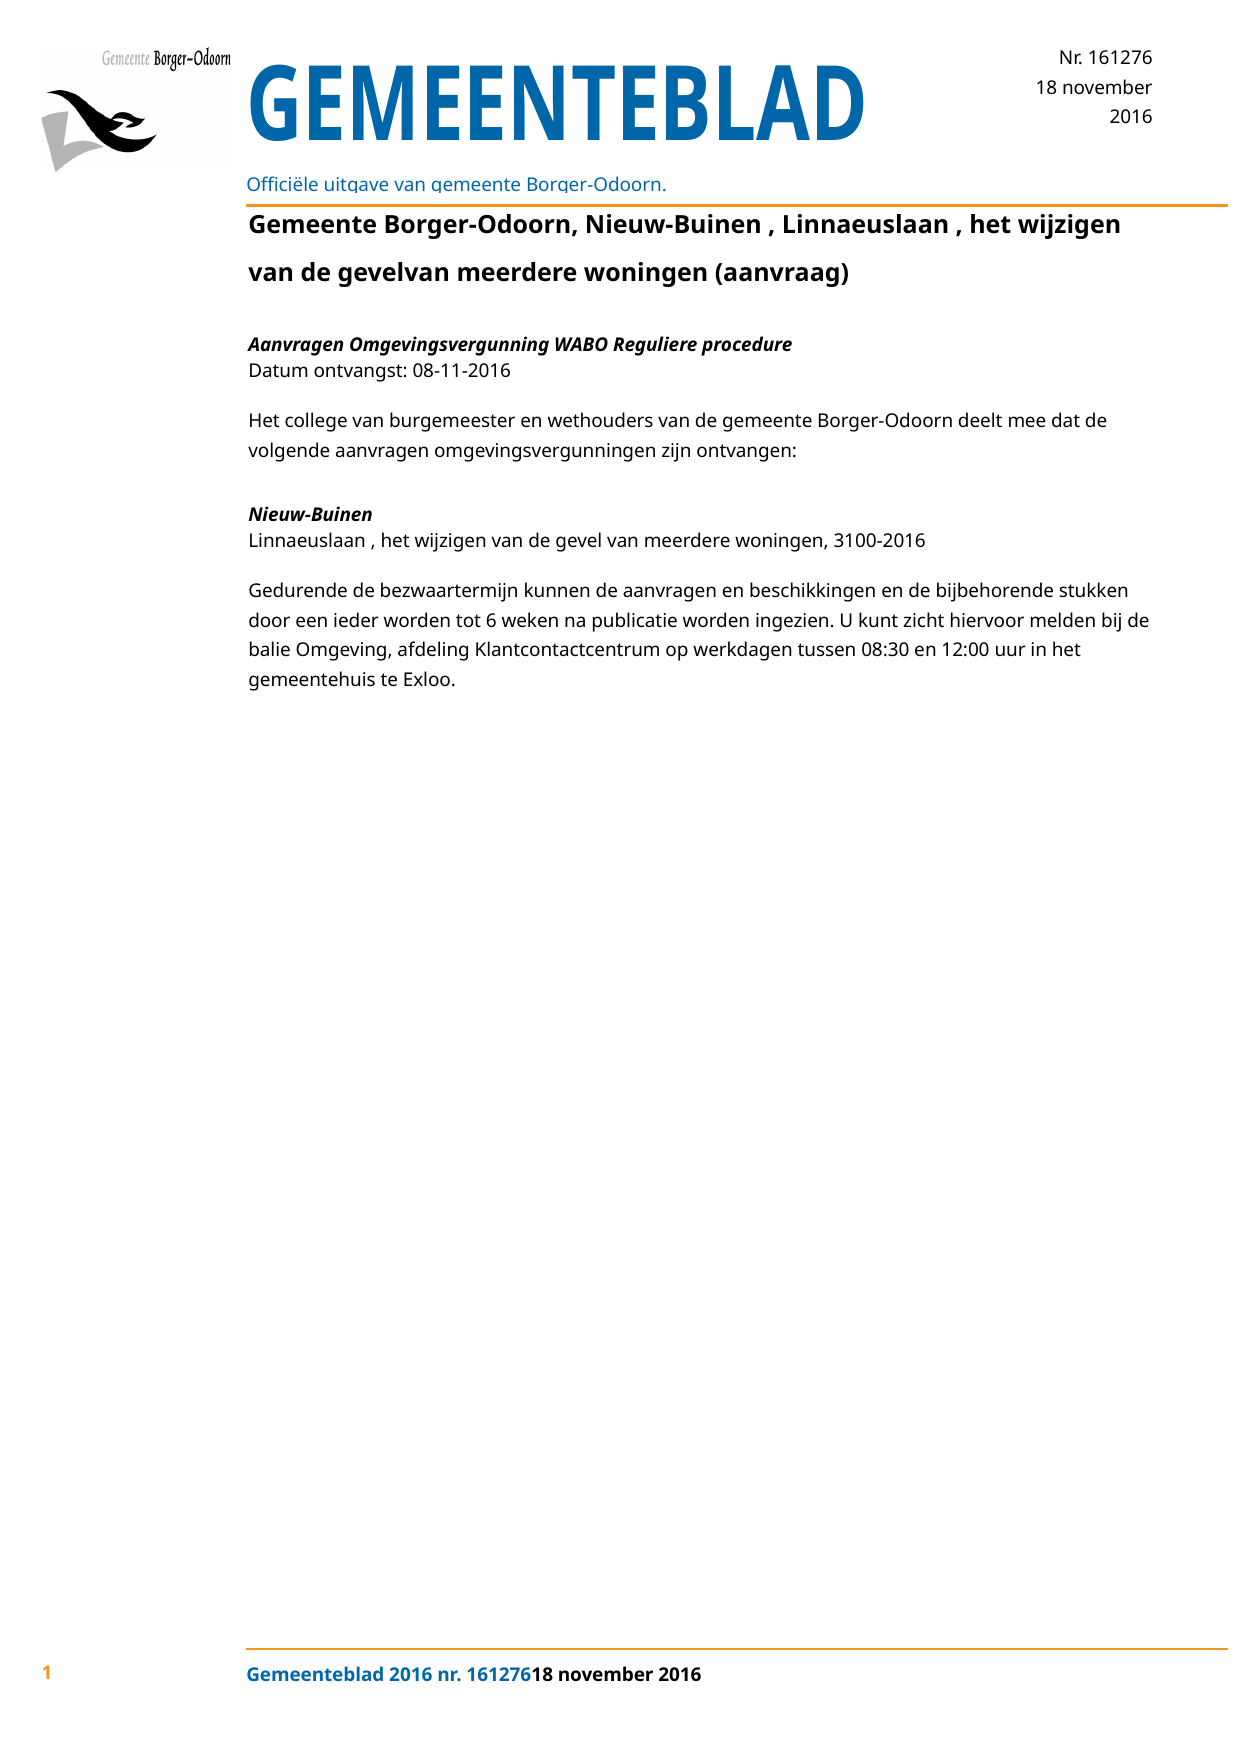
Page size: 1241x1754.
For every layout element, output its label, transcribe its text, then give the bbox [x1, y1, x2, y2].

text Nieuw-Buinen [248, 501, 1152, 527]
text Aanvragen Omgevingsvergunning WABO Reguliere procedure [248, 331, 1152, 357]
text Het college van burgemeester en wethouders van de gemeente Borger-Odoorn deelt mee dat de volgende aanvragen omgevingsvergunningen zijn ontvangen: [248, 408, 1152, 463]
text Gemeente Borger-Odoorn, Nieuw-Buinen , Linnaeuslaan , het wijzigen van de gevelvan meerdere woningen (aanvraag) [248, 207, 1152, 288]
text Gedurende de bezwaartermijn kunnen de aanvragen en beschikkingen en de bijbehorende stukken door een ieder worden tot 6 weken na publicatie worden ingezien. U kunt zicht hiervoor melden bij de balie Omgeving, afdeling Klantcontactcentrum op werkdagen tussen 08:30 en 12:00 uur in het gemeentehuis te Exloo. [248, 577, 1152, 692]
picture [41, 47, 231, 172]
text Datum ontvangst: 08-11-2016 [248, 357, 1152, 383]
text Linnaeuslaan , het wijzigen van de gevel van meerdere woningen, 3100-2016 [248, 527, 1152, 553]
